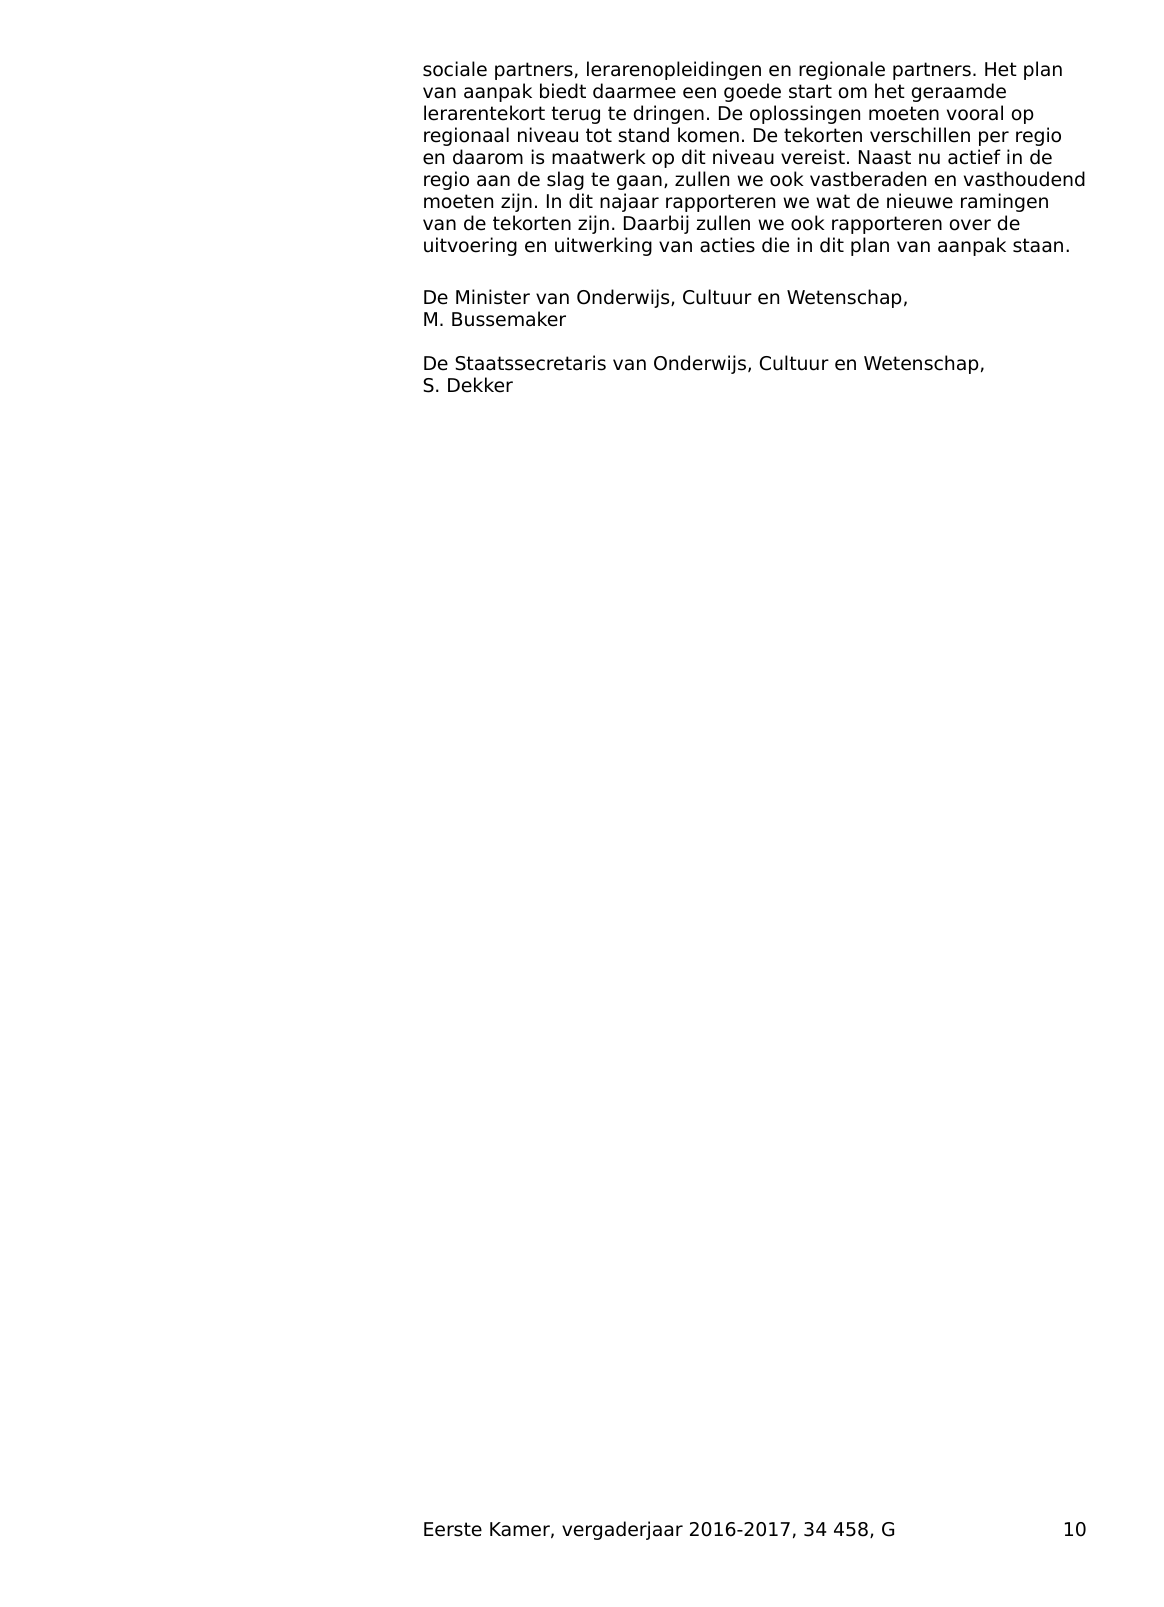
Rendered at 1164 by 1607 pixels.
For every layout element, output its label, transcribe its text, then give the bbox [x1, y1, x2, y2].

text De Minister van Onderwijs, Cultuur en Wetenschap, M. Bussemaker [422, 287, 1087, 331]
text De Staatssecretaris van Onderwijs, Cultuur en Wetenschap, S. Dekker [422, 353, 1087, 397]
text sociale partners, lerarenopleidingen en regionale partners. Het plan van aanpak biedt daarmee een goede start om het geraamde lerarentekort terug te dringen. De oplossingen moeten vooral op regionaal niveau tot stand komen. De tekorten verschillen per regio en daarom is maatwerk op dit niveau vereist. Naast nu actief in de regio aan de slag te gaan, zullen we ook vastberaden en vasthoudend moeten zijn. In dit najaar rapporteren we wat de nieuwe ramingen van de tekorten zijn. Daarbij zullen we ook rapporteren over de uitvoering en uitwerking van acties die in dit plan van aanpak staan. [422, 59, 1087, 257]
